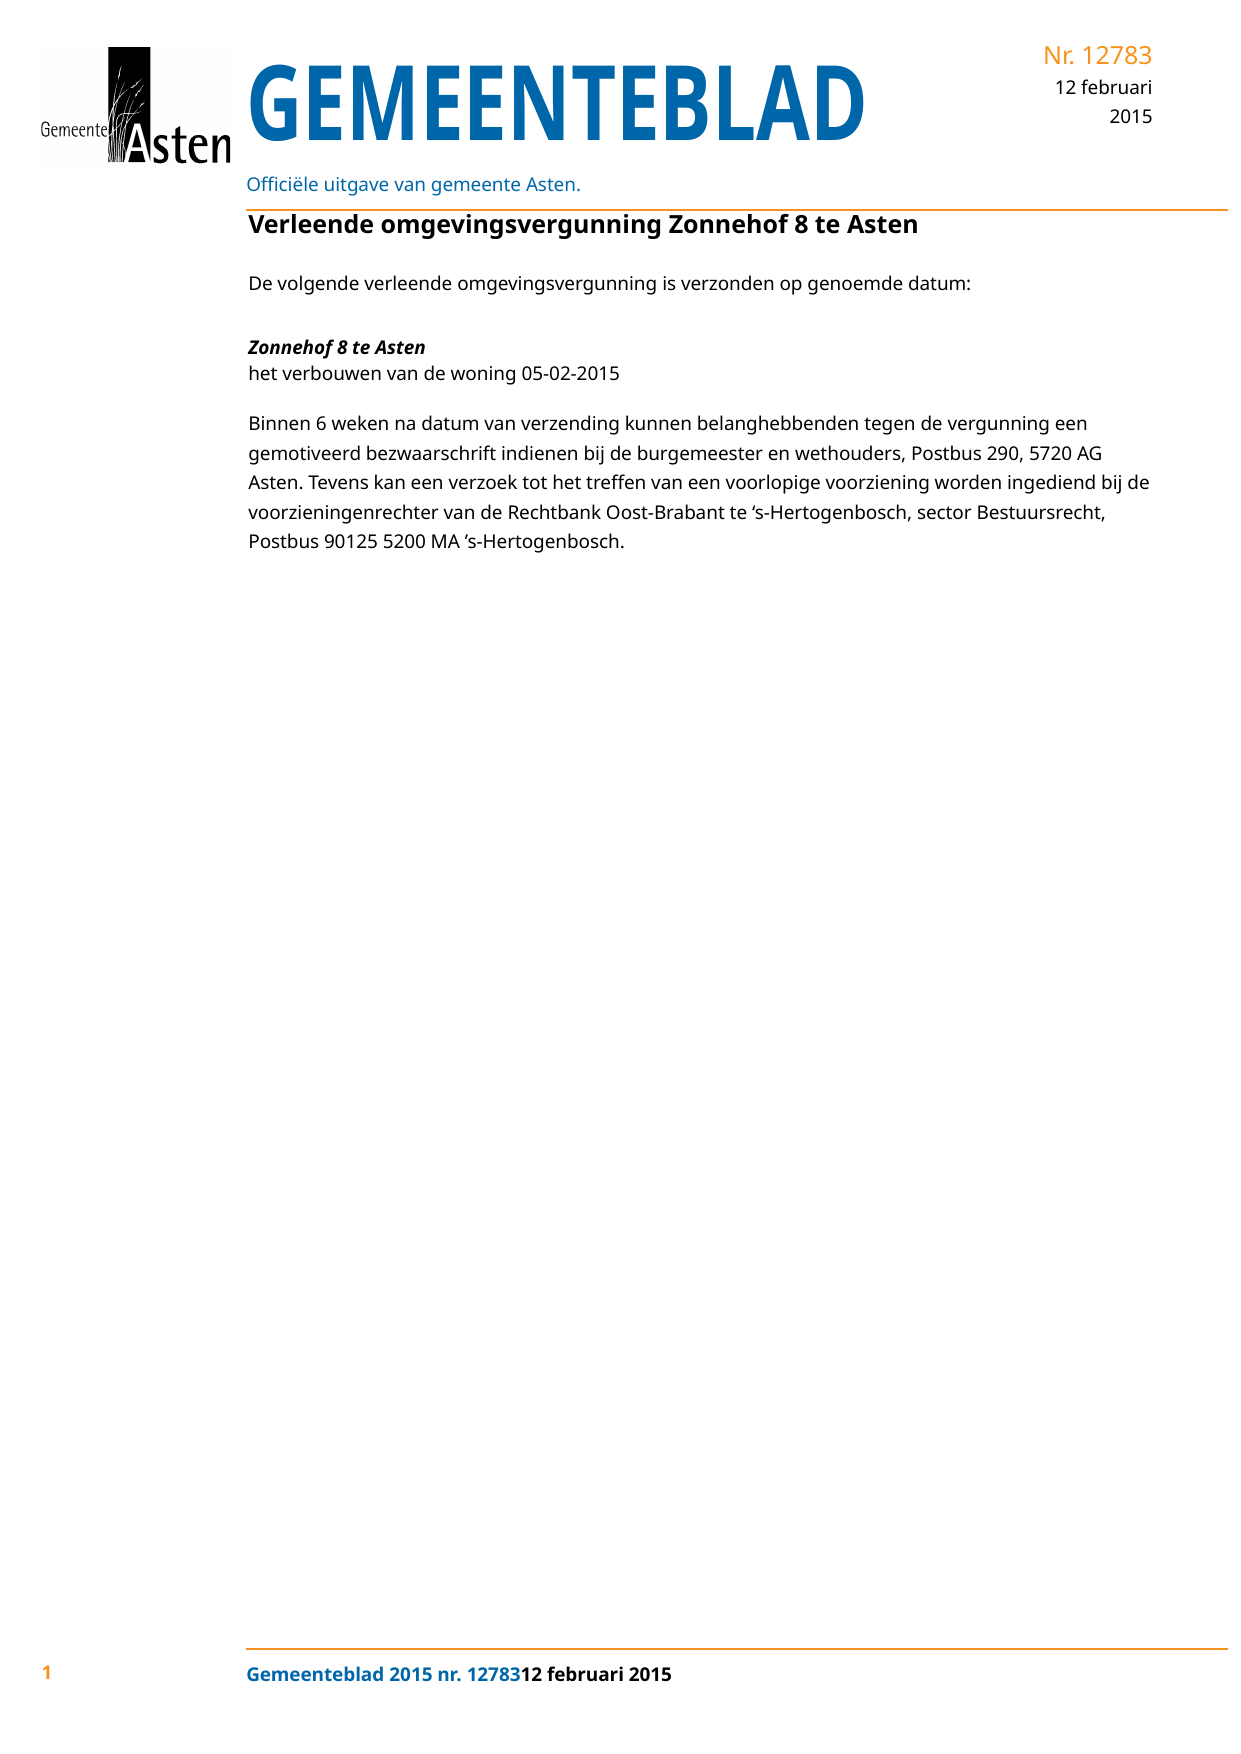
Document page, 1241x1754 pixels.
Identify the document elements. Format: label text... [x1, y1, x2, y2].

text Verleende omgevingsvergunning Zonnehof 8 te Asten [248, 211, 1152, 241]
picture [41, 47, 231, 172]
text De volgende verleende omgevingsvergunning is verzonden op genoemde datum: [248, 270, 1152, 296]
text het verbouwen van de woning 05-02-2015 [248, 360, 1152, 386]
text Binnen 6 weken na datum van verzending kunnen belanghebbenden tegen de vergunning een gemotiveerd bezwaarschrift indienen bij de burgemeester en wethouders, Postbus 290, 5720 AG Asten. Tevens kan een verzoek tot het treffen van een voorlopige voorziening worden ingediend bij de voorzieningenrechter van de Rechtbank Oost-Brabant te ‘s-Hertogenbosch, sector Bestuursrecht, Postbus 90125 5200 MA ’s-Hertogenbosch. [248, 410, 1152, 554]
text Zonnehof 8 te Asten [248, 334, 1152, 360]
